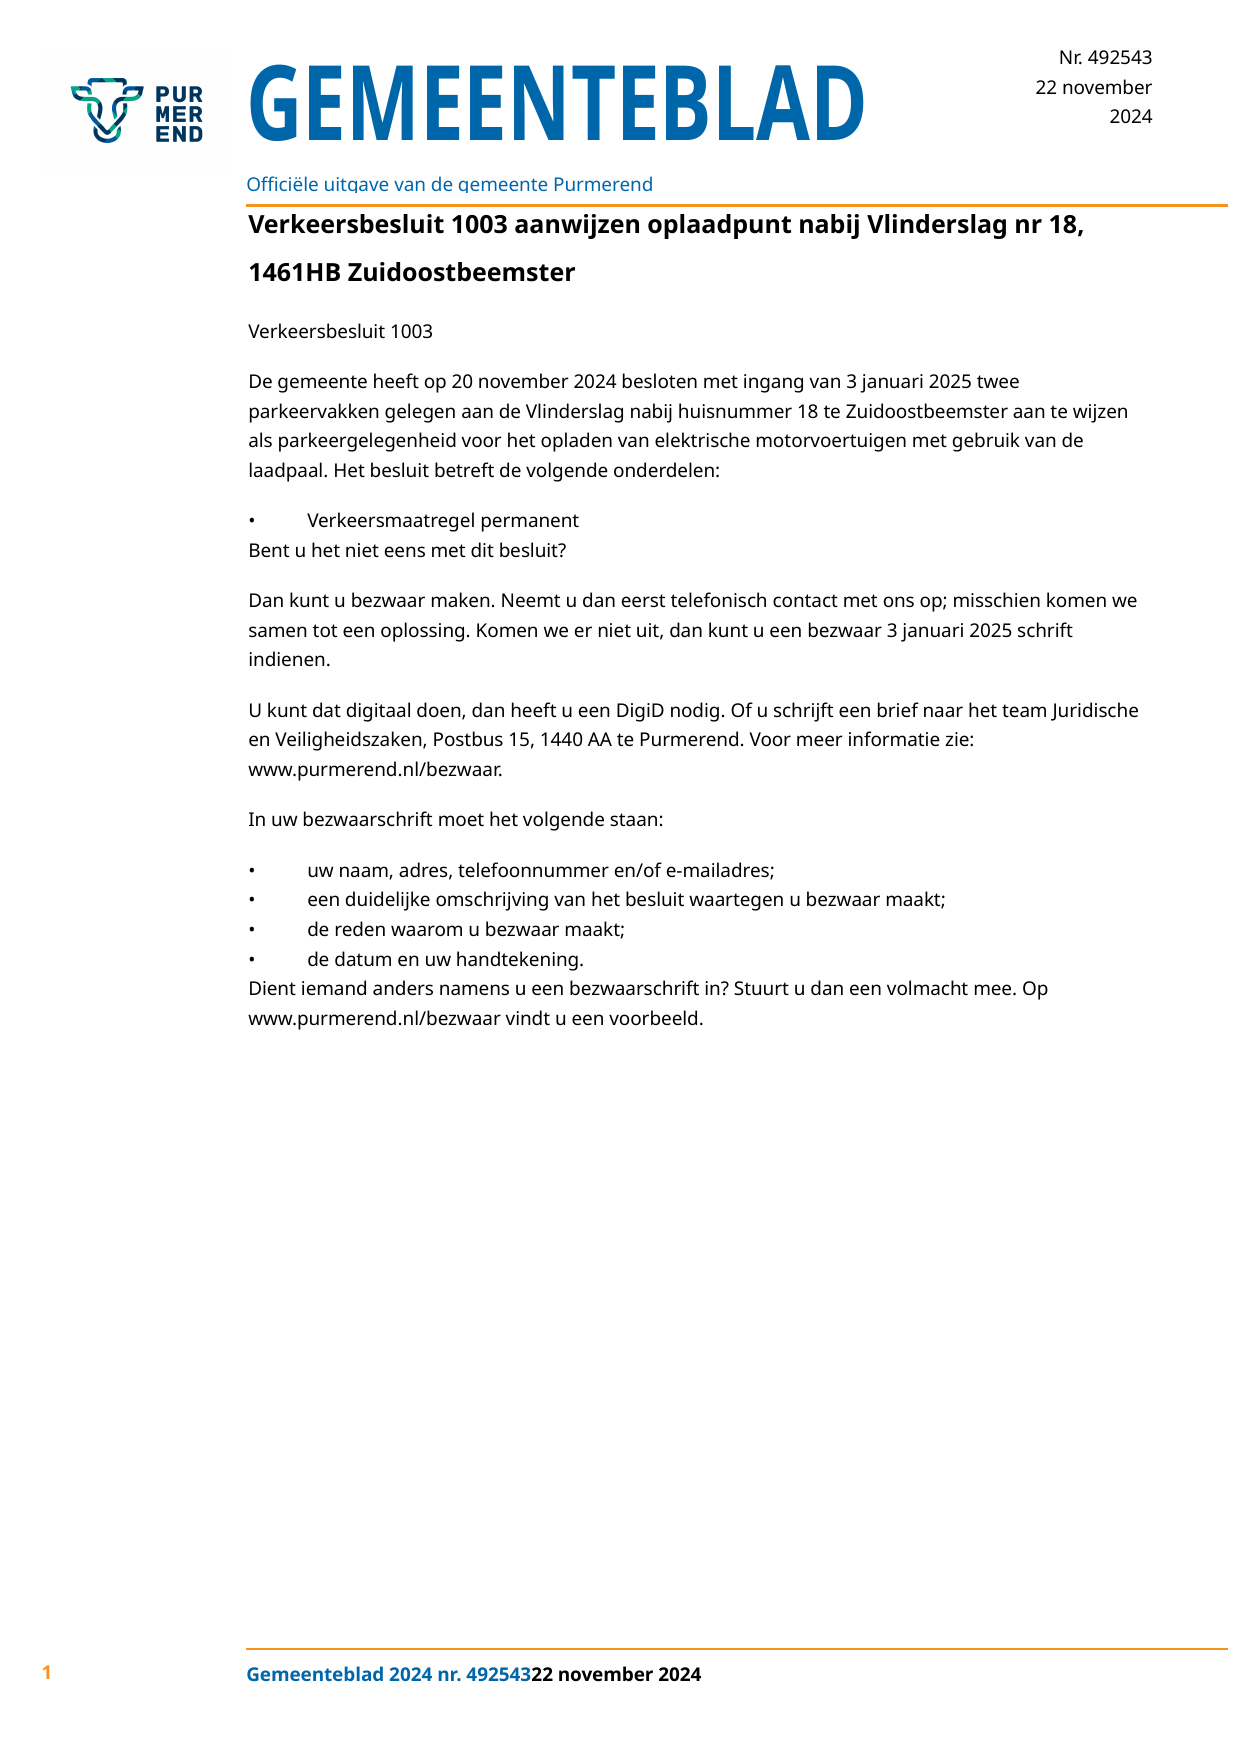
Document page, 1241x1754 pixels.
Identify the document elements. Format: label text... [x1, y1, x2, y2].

text Dient iemand anders namens u een bezwaarschrift in? Stuurt u dan een volmacht mee. Op www.purmerend.nl/bezwaar vindt u een voorbeeld. [248, 975, 1152, 1031]
text De gemeente heeft op 20 november 2024 besloten met ingang van 3 januari 2025 twee parkeervakken gelegen aan de Vlinderslag nabij huisnummer 18 te Zuidoostbeemster aan te wijzen als parkeergelegenheid voor het opladen van elektrische motorvoertuigen met gebruik van de laadpaal. Het besluit betreft de volgende onderdelen: [248, 368, 1152, 483]
picture [41, 47, 231, 172]
text Verkeersbesluit 1003 aanwijzen oplaadpunt nabij Vlinderslag nr 18, 1461HB Zuidoostbeemster [248, 207, 1152, 288]
text Bent u het niet eens met dit besluit? [248, 537, 1152, 563]
list uw naam, adres, telefoonnummer en/of e-mailadres; [248, 857, 1152, 883]
list Verkeersmaatregel permanent [248, 507, 1152, 533]
text U kunt dat digitaal doen, dan heeft u een DigiD nodig. Of u schrijft een brief naar het team Juridische en Veiligheidszaken, Postbus 15, 1440 AA te Purmerend. Voor meer informatie zie: www.purmerend.nl/bezwaar. [248, 697, 1152, 782]
text Dan kunt u bezwaar maken. Neemt u dan eerst telefonisch contact met ons op; misschien komen we samen tot een oplossing. Komen we er niet uit, dan kunt u een bezwaar 3 januari 2025 schrift indienen. [248, 587, 1152, 672]
list een duidelijke omschrijving van het besluit waartegen u bezwaar maakt; [248, 887, 1152, 912]
list de datum en uw handtekening. [248, 946, 1152, 972]
text In uw bezwaarschrift moet het volgende staan: [248, 807, 1152, 832]
list de reden waarom u bezwaar maakt; [248, 916, 1152, 942]
text Verkeersbesluit 1003 [248, 318, 1152, 344]
